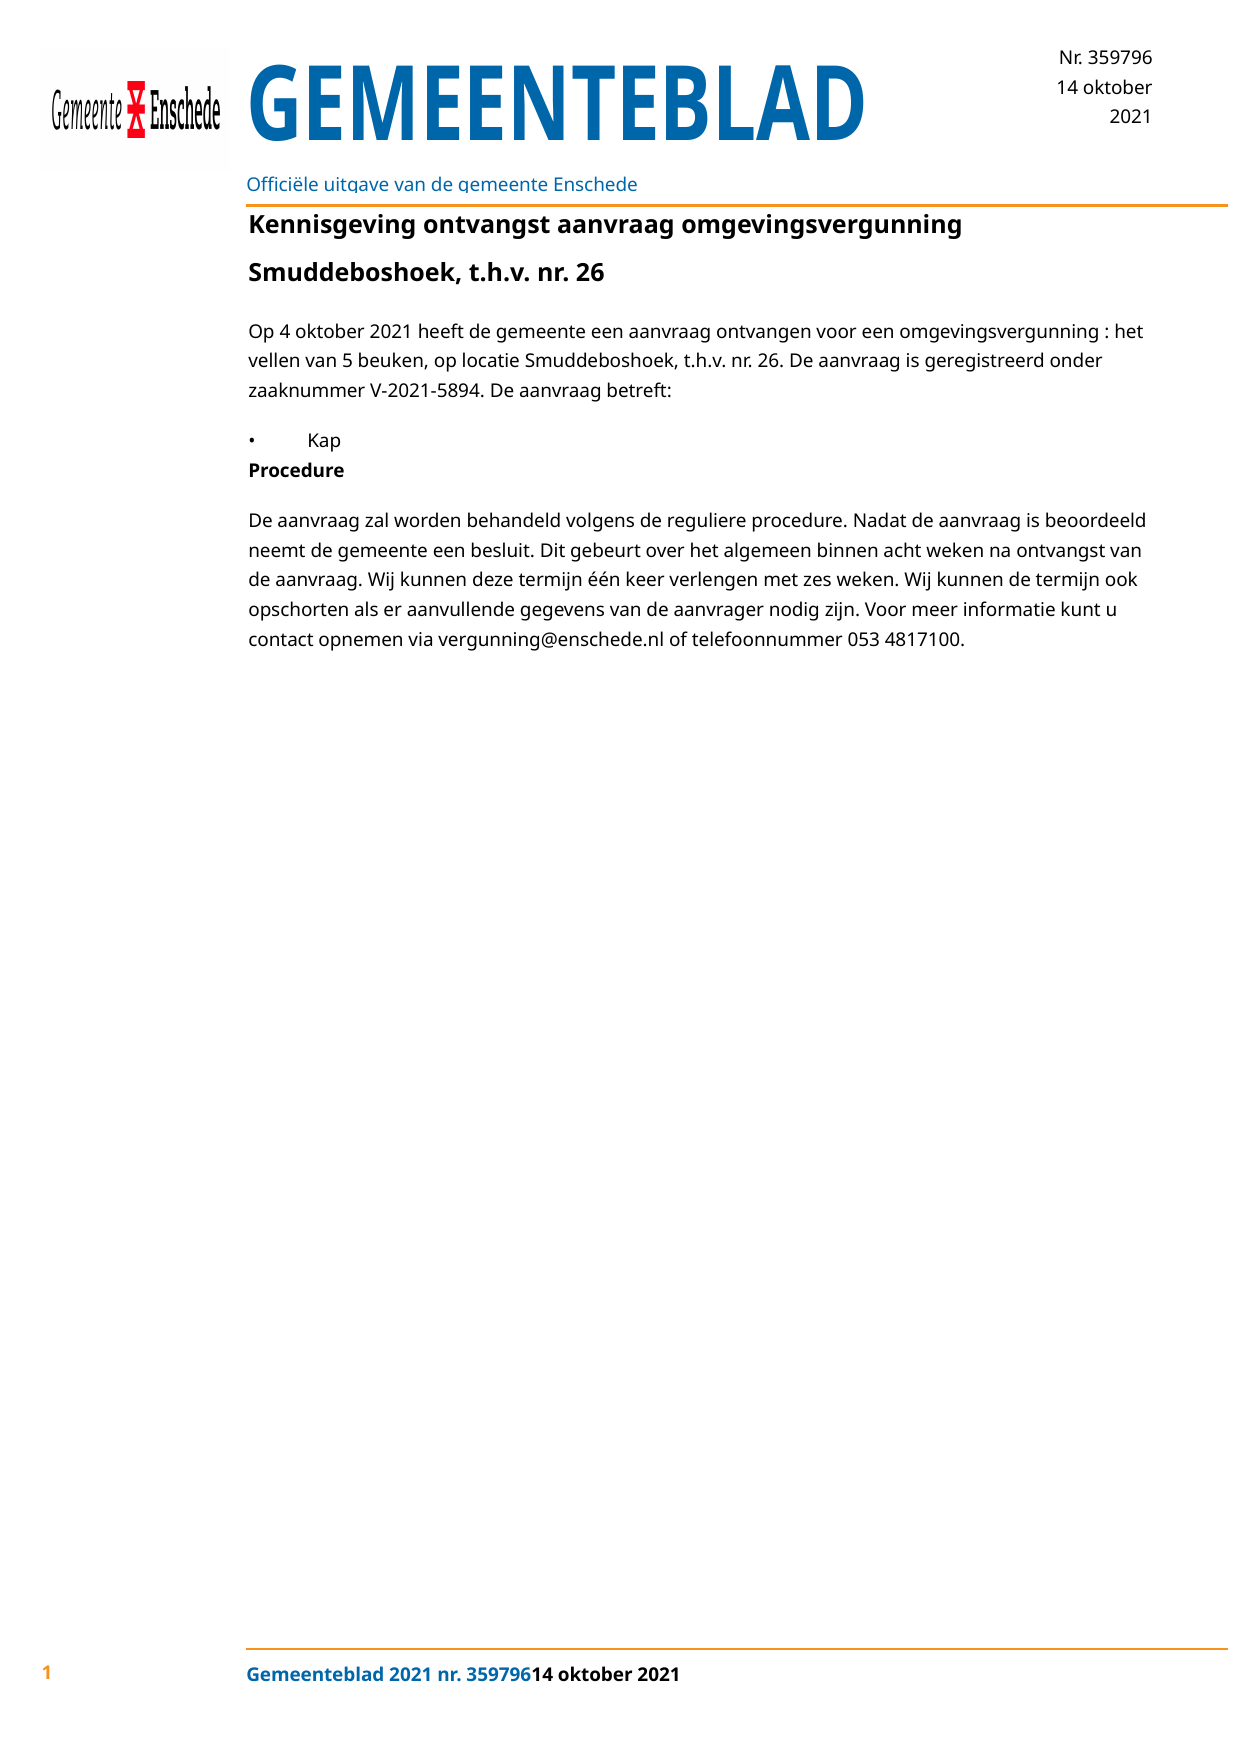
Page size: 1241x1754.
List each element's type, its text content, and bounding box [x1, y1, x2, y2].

list Kap [248, 427, 1152, 453]
text De aanvraag zal worden behandeld volgens de reguliere procedure. Nadat de aanvraag is beoordeeld neemt de gemeente een besluit. Dit gebeurt over het algemeen binnen acht weken na ontvangst van de aanvraag. Wij kunnen deze termijn één keer verlengen met zes weken. Wij kunnen de termijn ook opschorten als er aanvullende gegevens van de aanvrager nodig zijn. Voor meer informatie kunt u contact opnemen via vergunning@enschede.nl of telefoonnummer 053 4817100. [248, 507, 1152, 652]
picture [41, 47, 231, 172]
text Kennisgeving ontvangst aanvraag omgevingsvergunning Smuddeboshoek, t.h.v. nr. 26 [248, 207, 1152, 288]
text Procedure [248, 457, 1152, 483]
text Op 4 oktober 2021 heeft de gemeente een aanvraag ontvangen voor een omgevingsvergunning : het vellen van 5 beuken, op locatie Smuddeboshoek, t.h.v. nr. 26. De aanvraag is geregistreerd onder zaaknummer V-2021-5894. De aanvraag betreft: [248, 318, 1152, 403]
